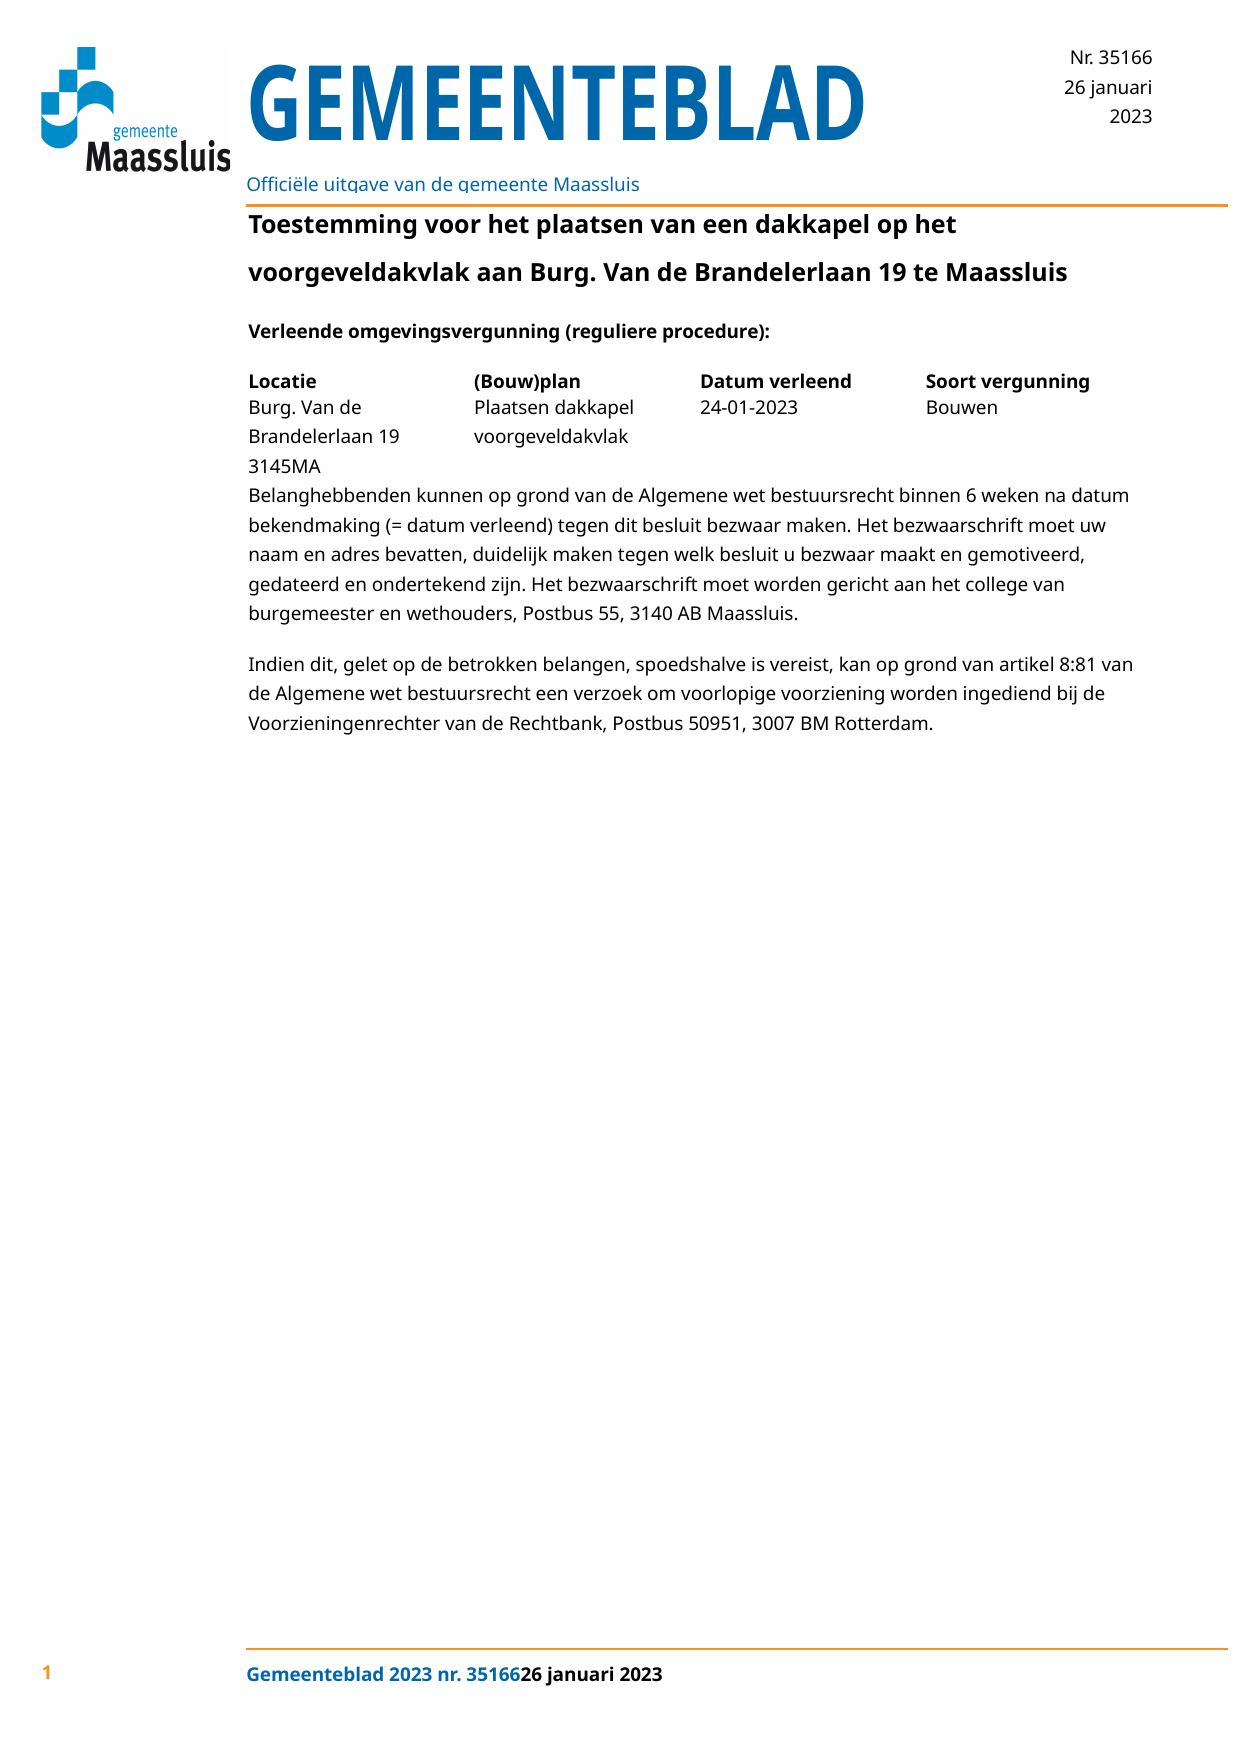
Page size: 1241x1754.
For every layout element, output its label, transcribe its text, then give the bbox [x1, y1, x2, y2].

table_header (Bouw)plan [474, 369, 700, 394]
table_cell Burg. Van de Brandelerlaan 19 3145MA [248, 394, 474, 479]
text Indien dit, gelet op de betrokken belangen, spoedshalve is vereist, kan op grond van artikel 8:81 van de Algemene wet bestuursrecht een verzoek om voorlopige voorziening worden ingediend bij de Voorzieningenrechter van de Rechtbank, Postbus 50951, 3007 BM Rotterdam. [248, 651, 1152, 736]
table_cell Plaatsen dakkapel voorgeveldakvlak [474, 394, 700, 479]
text Verleende omgevingsvergunning (reguliere procedure): [248, 318, 1152, 344]
table_header Datum verleend [700, 369, 926, 394]
table_header Locatie [248, 369, 474, 394]
text Toestemming voor het plaatsen van een dakkapel op het voorgeveldakvlak aan Burg. Van de Brandelerlaan 19 te Maassluis [248, 207, 1152, 288]
table_cell Bouwen [926, 394, 1152, 479]
text Belanghebbenden kunnen op grond van de Algemene wet bestuursrecht binnen 6 weken na datum bekendmaking (= datum verleend) tegen dit besluit bezwaar maken. Het bezwaarschrift moet uw naam en adres bevatten, duidelijk maken tegen welk besluit u bezwaar maakt en gemotiveerd, gedateerd en ondertekend zijn. Het bezwaarschrift moet worden gericht aan het college van burgemeester en wethouders, Postbus 55, 3140 AB Maassluis. [248, 482, 1152, 626]
table_header Soort vergunning [926, 369, 1152, 394]
table_cell 24-01-2023 [700, 394, 926, 479]
picture [41, 47, 231, 172]
picture [41, 47, 77, 92]
